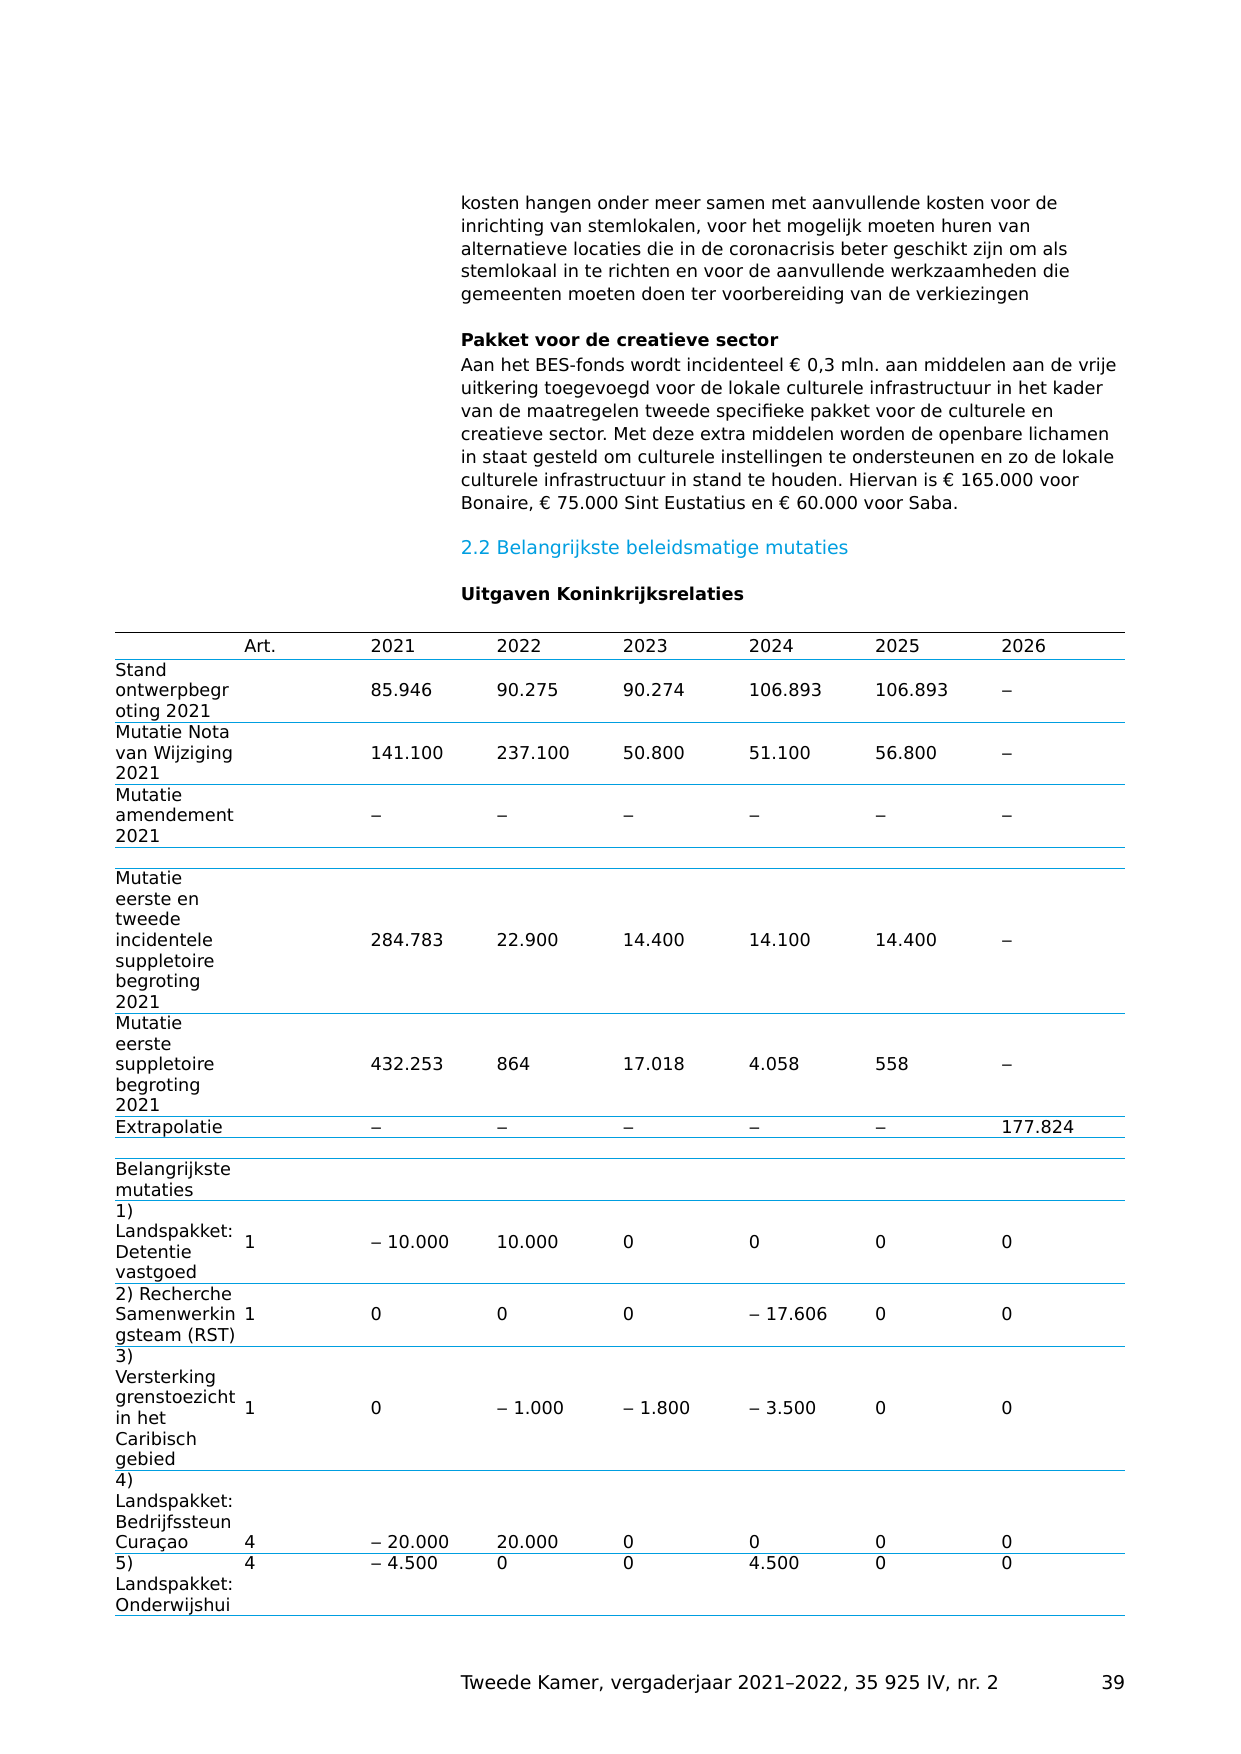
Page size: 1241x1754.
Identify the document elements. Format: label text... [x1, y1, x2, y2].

table_cell 0 [620, 1201, 746, 1283]
table_cell ‒ [494, 785, 620, 846]
table_cell 14.400 [872, 869, 998, 1012]
table_cell 0 [620, 1554, 746, 1615]
table_cell 558 [872, 1014, 998, 1116]
table_cell ‒ 20.000 [368, 1471, 493, 1553]
table_cell ‒ 4.500 [368, 1554, 493, 1615]
table_cell 0 [998, 1471, 1125, 1553]
table_cell 0 [998, 1554, 1125, 1615]
table_cell 284.783 [368, 869, 493, 1012]
table_cell 0 [872, 1284, 998, 1346]
table_cell 4 [241, 1471, 367, 1553]
table_cell 0 [620, 1284, 746, 1346]
table_cell [241, 1138, 367, 1158]
table_cell 10.000 [494, 1201, 620, 1283]
table_cell [241, 848, 367, 867]
table_cell [241, 785, 367, 846]
title 2.2 Belangrijkste beleidsmatige mutaties [461, 537, 1125, 558]
table_cell ‒ [620, 1117, 746, 1137]
table_cell [368, 1159, 493, 1200]
table_cell [241, 869, 367, 1012]
table_cell 0 [872, 1471, 998, 1553]
table_cell [494, 848, 620, 867]
table_cell [115, 633, 241, 659]
table_cell 0 [872, 1554, 998, 1615]
table_cell 1 [241, 1201, 367, 1283]
table_cell 0 [746, 1201, 872, 1283]
table_cell 2024 [746, 633, 872, 659]
table_cell 177.824 [998, 1117, 1125, 1137]
table_cell 85.946 [368, 660, 493, 722]
table_cell [998, 1138, 1125, 1158]
table_cell ‒ [998, 723, 1125, 784]
table_cell ‒ [746, 785, 872, 846]
table_cell Stand ontwerpbegroting 2021 [115, 660, 241, 722]
table_cell 141.100 [368, 723, 493, 784]
table_cell 1 [241, 1284, 367, 1346]
table_cell 1 [241, 1347, 367, 1470]
table_cell 4 [241, 1554, 367, 1615]
table_cell [872, 848, 998, 867]
table_cell Art. [241, 633, 367, 659]
table_cell [620, 848, 746, 867]
table_cell 0 [494, 1284, 620, 1346]
table_cell 1) Landspakket: Detentie vastgoed [115, 1201, 241, 1283]
table_cell 90.275 [494, 660, 620, 722]
table_cell ‒ [998, 1014, 1125, 1116]
table_cell [115, 1138, 241, 1158]
table_cell ‒ 1.000 [494, 1347, 620, 1470]
table_cell 432.253 [368, 1014, 493, 1116]
table_cell Extrapolatie [115, 1117, 241, 1137]
table_cell 4.500 [746, 1554, 872, 1615]
table_cell 14.400 [620, 869, 746, 1012]
table_cell 2026 [998, 633, 1125, 659]
table_cell 864 [494, 1014, 620, 1116]
table_cell 20.000 [494, 1471, 620, 1553]
table_cell Mutatie eerste en tweede incidentele suppletoire begroting 2021 [115, 869, 241, 1012]
table_cell ‒ [368, 1117, 493, 1137]
table_cell 4.058 [746, 1014, 872, 1116]
table_cell 0 [872, 1201, 998, 1283]
table_cell [746, 1138, 872, 1158]
table_cell ‒ 3.500 [746, 1347, 872, 1470]
table_cell [241, 660, 367, 722]
table_cell 2022 [494, 633, 620, 659]
table_cell 56.800 [872, 723, 998, 784]
table_cell 0 [620, 1471, 746, 1553]
table_cell [620, 1138, 746, 1158]
table_cell Mutatie eerste suppletoire begroting 2021 [115, 1014, 241, 1116]
table_cell [115, 848, 241, 867]
table_cell 22.900 [494, 869, 620, 1012]
table_cell [620, 1159, 746, 1200]
table_cell [746, 848, 872, 867]
table_cell 4) Landspakket: Bedrijfssteun Curaçao [115, 1471, 241, 1553]
table_cell [368, 1138, 493, 1158]
table_cell 3) Versterking grenstoezicht in het Caribisch gebied [115, 1347, 241, 1470]
table_cell ‒ 1.800 [620, 1347, 746, 1470]
table_cell Mutatie Nota van Wijziging 2021 [115, 723, 241, 784]
table_cell 0 [746, 1471, 872, 1553]
table_cell 5) Landspakket: Onderwijshui [115, 1554, 241, 1615]
table_cell 51.100 [746, 723, 872, 784]
table_cell 0 [872, 1347, 998, 1470]
table_cell 106.893 [872, 660, 998, 722]
table_cell 50.800 [620, 723, 746, 784]
table_cell [746, 1159, 872, 1200]
table_cell ‒ [620, 785, 746, 846]
table_cell 2021 [368, 633, 493, 659]
table_cell [872, 1138, 998, 1158]
table_cell ‒ [998, 660, 1125, 722]
table_cell 0 [998, 1201, 1125, 1283]
table_cell Belangrijkste mutaties [115, 1159, 241, 1200]
table_cell ‒ [998, 869, 1125, 1012]
table_cell ‒ [998, 785, 1125, 846]
table_cell [241, 1117, 367, 1137]
table_cell ‒ [872, 785, 998, 846]
table_cell 0 [998, 1347, 1125, 1470]
table_cell 2023 [620, 633, 746, 659]
table_cell [241, 723, 367, 784]
table_cell [494, 1138, 620, 1158]
table_cell ‒ [746, 1117, 872, 1137]
text kosten hangen onder meer samen met aanvullende kosten voor de inrichting van stemlokalen, voor het mogelijk moeten huren van alternatieve locaties die in de coronacrisis beter geschikt zijn om als stemlokaal in te richten en voor de aanvullende werkzaamheden die gemeenten moeten doen ter voorbereiding van de verkiezingen [461, 191, 1125, 305]
table_cell 237.100 [494, 723, 620, 784]
table_cell 17.018 [620, 1014, 746, 1116]
table_cell [998, 1159, 1125, 1200]
table_cell 2) Recherche Samenwerkingsteam (RST) [115, 1284, 241, 1346]
table_cell 90.274 [620, 660, 746, 722]
table_cell 2025 [872, 633, 998, 659]
table_cell ‒ 17.606 [746, 1284, 872, 1346]
table_cell ‒ [872, 1117, 998, 1137]
text Pakket voor de creatieve sector [461, 328, 1125, 351]
table_cell [998, 848, 1125, 867]
table_cell 106.893 [746, 660, 872, 722]
table_cell ‒ 10.000 [368, 1201, 493, 1283]
table_cell 14.100 [746, 869, 872, 1012]
table_cell [494, 1159, 620, 1200]
table_cell 0 [998, 1284, 1125, 1346]
table_cell 0 [368, 1347, 493, 1470]
table_cell ‒ [494, 1117, 620, 1137]
table_cell Mutatie amendement 2021 [115, 785, 241, 846]
table_cell 0 [368, 1284, 493, 1346]
text Aan het BES-fonds wordt incidenteel € 0,3 mln. aan middelen aan de vrije uitkering toegevoegd voor de lokale culturele infrastructuur in het kader van de maatregelen tweede specifieke pakket voor de culturele en creatieve sector. Met deze extra middelen worden de openbare lichamen in staat gesteld om culturele instellingen te ondersteunen en zo de lokale culturele infrastructuur in stand te houden. Hiervan is € 165.000 voor Bonaire, € 75.000 Sint Eustatius en € 60.000 voor Saba. [461, 353, 1125, 514]
table_cell [241, 1159, 367, 1200]
table_cell [368, 848, 493, 867]
table_cell ‒ [368, 785, 493, 846]
table_cell [241, 1014, 367, 1116]
text Uitgaven Koninkrijksrelaties [461, 582, 1125, 605]
table_cell 0 [494, 1554, 620, 1615]
table_cell [872, 1159, 998, 1200]
table_header Tabel 4 Belangrijkste beleidsmatige uitgavenmutaties t.o.v. vorig jaar (bedragen x € 1.000) [115, 607, 1125, 632]
